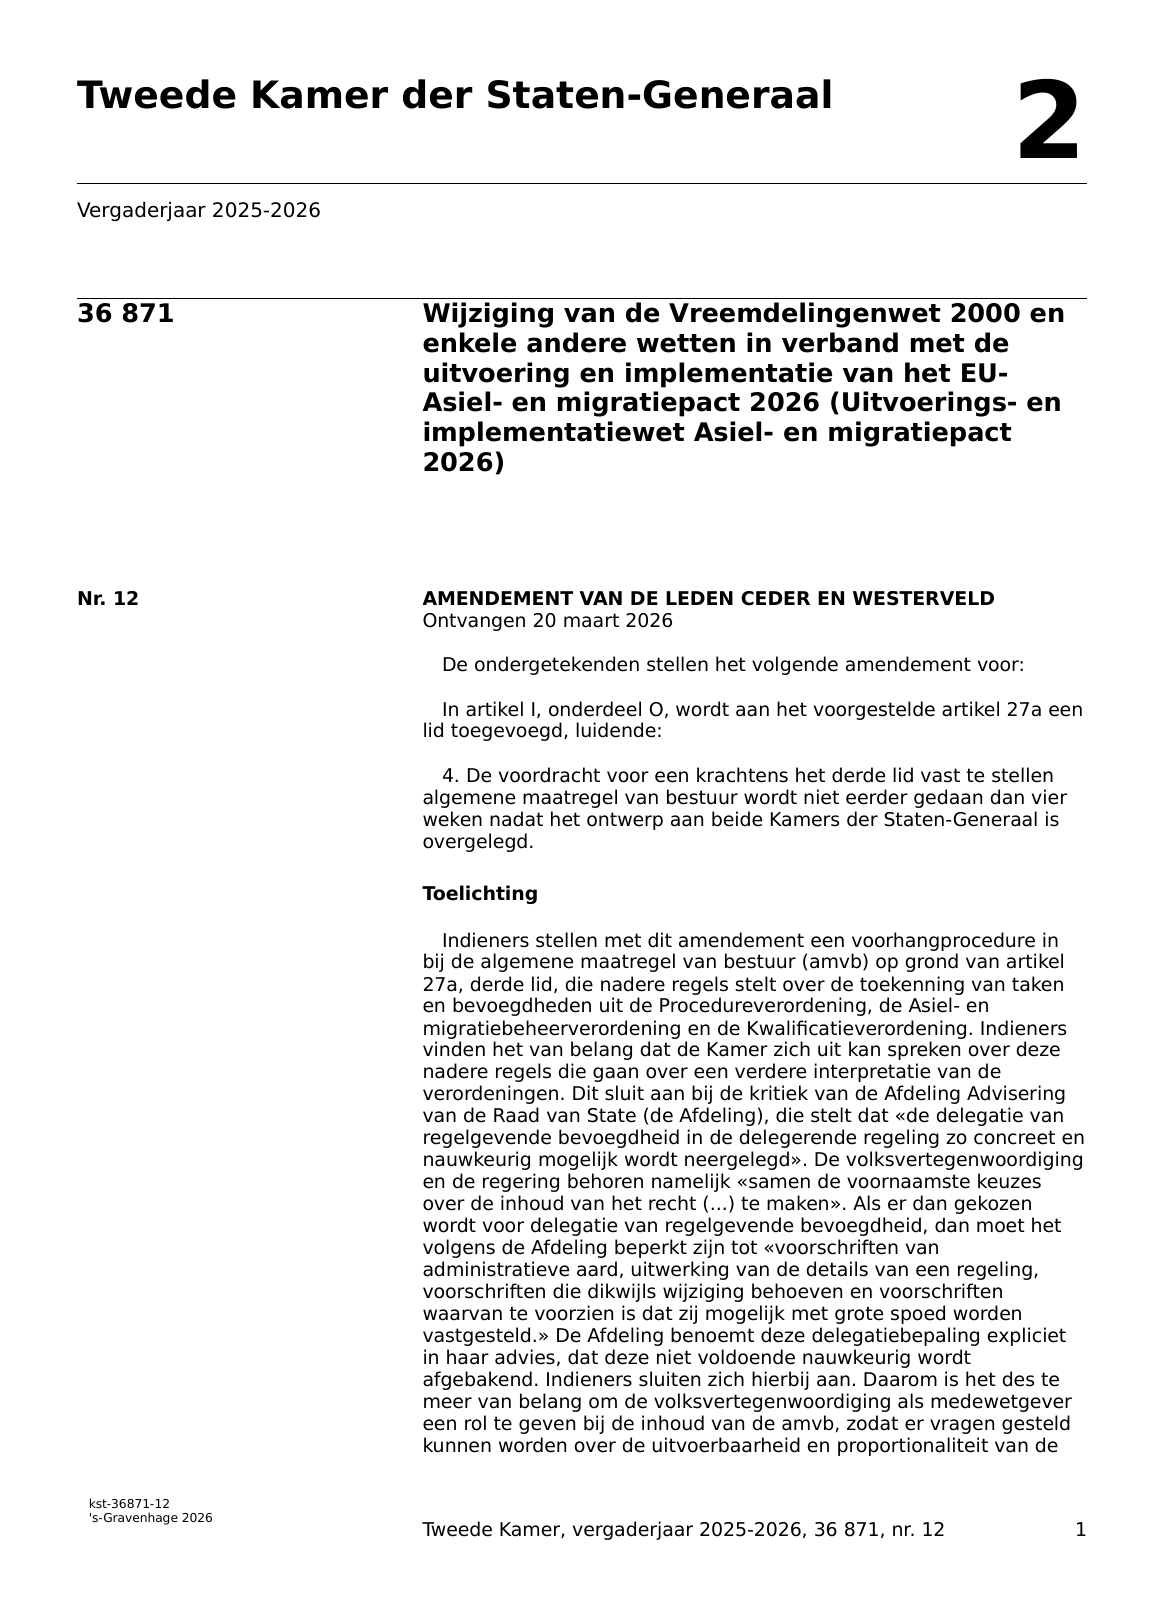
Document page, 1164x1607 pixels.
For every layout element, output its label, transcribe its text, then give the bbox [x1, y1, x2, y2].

text Indieners stellen met dit amendement een voorhangprocedure in bij de algemene maatregel van bestuur (amvb) op grond van artikel 27a, derde lid, die nadere regels stelt over de toekenning van taken en bevoegdheden uit de Procedureverordening, de Asiel- en migratiebeheerverordening en de Kwalificatieverordening. Indieners vinden het van belang dat de Kamer zich uit kan spreken over deze nadere regels die gaan over een verdere interpretatie van de verordeningen. Dit sluit aan bij de kritiek van de Afdeling Advisering van de Raad van State (de Afdeling), die stelt dat «de delegatie van regelgevende bevoegdheid in de delegerende regeling zo concreet en nauwkeurig mogelijk wordt neergelegd». De volksvertegenwoordiging en de regering behoren namelijk «samen de voornaamste keuzes over de inhoud van het recht (...) te maken». Als er dan gekozen wordt voor delegatie van regelgevende bevoegdheid, dan moet het volgens de Afdeling beperkt zijn tot «voorschriften van administratieve aard, uitwerking van de details van een regeling, voorschriften die dikwijls wijziging behoeven en voorschriften waarvan te voorzien is dat zij mogelijk met grote spoed worden vastgesteld.» De Afdeling benoemt deze delegatiebepaling expliciet in haar advies, dat deze niet voldoende nauwkeurig wordt afgebakend. Indieners sluiten zich hierbij aan. Daarom is het des te meer van belang om de volksvertegenwoordiging als medewetgever een rol te geven bij de inhoud van de amvb, zodat er vragen gesteld kunnen worden over de uitvoerbaarheid en proportionaliteit van de [422, 929, 1087, 1457]
text 4. De voordracht voor een krachtens het derde lid vast te stellen algemene maatregel van bestuur wordt niet eerder gedaan dan vier weken nadat het ontwerp aan beide Kamers der Staten-Generaal is overgelegd. [422, 764, 1087, 852]
text kst-36871-12 [88, 1497, 323, 1511]
subtitle 36 871 Wijziging van de Vreemdelingenwet 2000 en enkele andere wetten in verband met de uitvoering en implementatie van het EU-Asiel- en migratiepact 2026 (Uitvoerings- en implementatiewet Asiel- en migratiepact 2026) [77, 299, 1087, 477]
subtitle Nr. 12 AMENDEMENT VAN DE LEDEN CEDER EN WESTERVELD [77, 588, 1087, 610]
text Ontvangen 20 maart 2026 [422, 610, 1087, 632]
text De ondergetekenden stellen het volgende amendement voor: [422, 654, 1087, 676]
text In artikel I, onderdeel O, wordt aan het voorgestelde artikel 27a een lid toegevoegd, luidende: [422, 698, 1087, 742]
table_header Tweede Kamer der Staten-Generaal [77, 59, 886, 183]
text 's-Gravenhage 2026 [88, 1511, 323, 1525]
subtitle Toelichting [422, 882, 1087, 904]
table_cell Vergaderjaar 2025-2026 [77, 184, 1087, 298]
table_header 2 [886, 59, 1087, 183]
